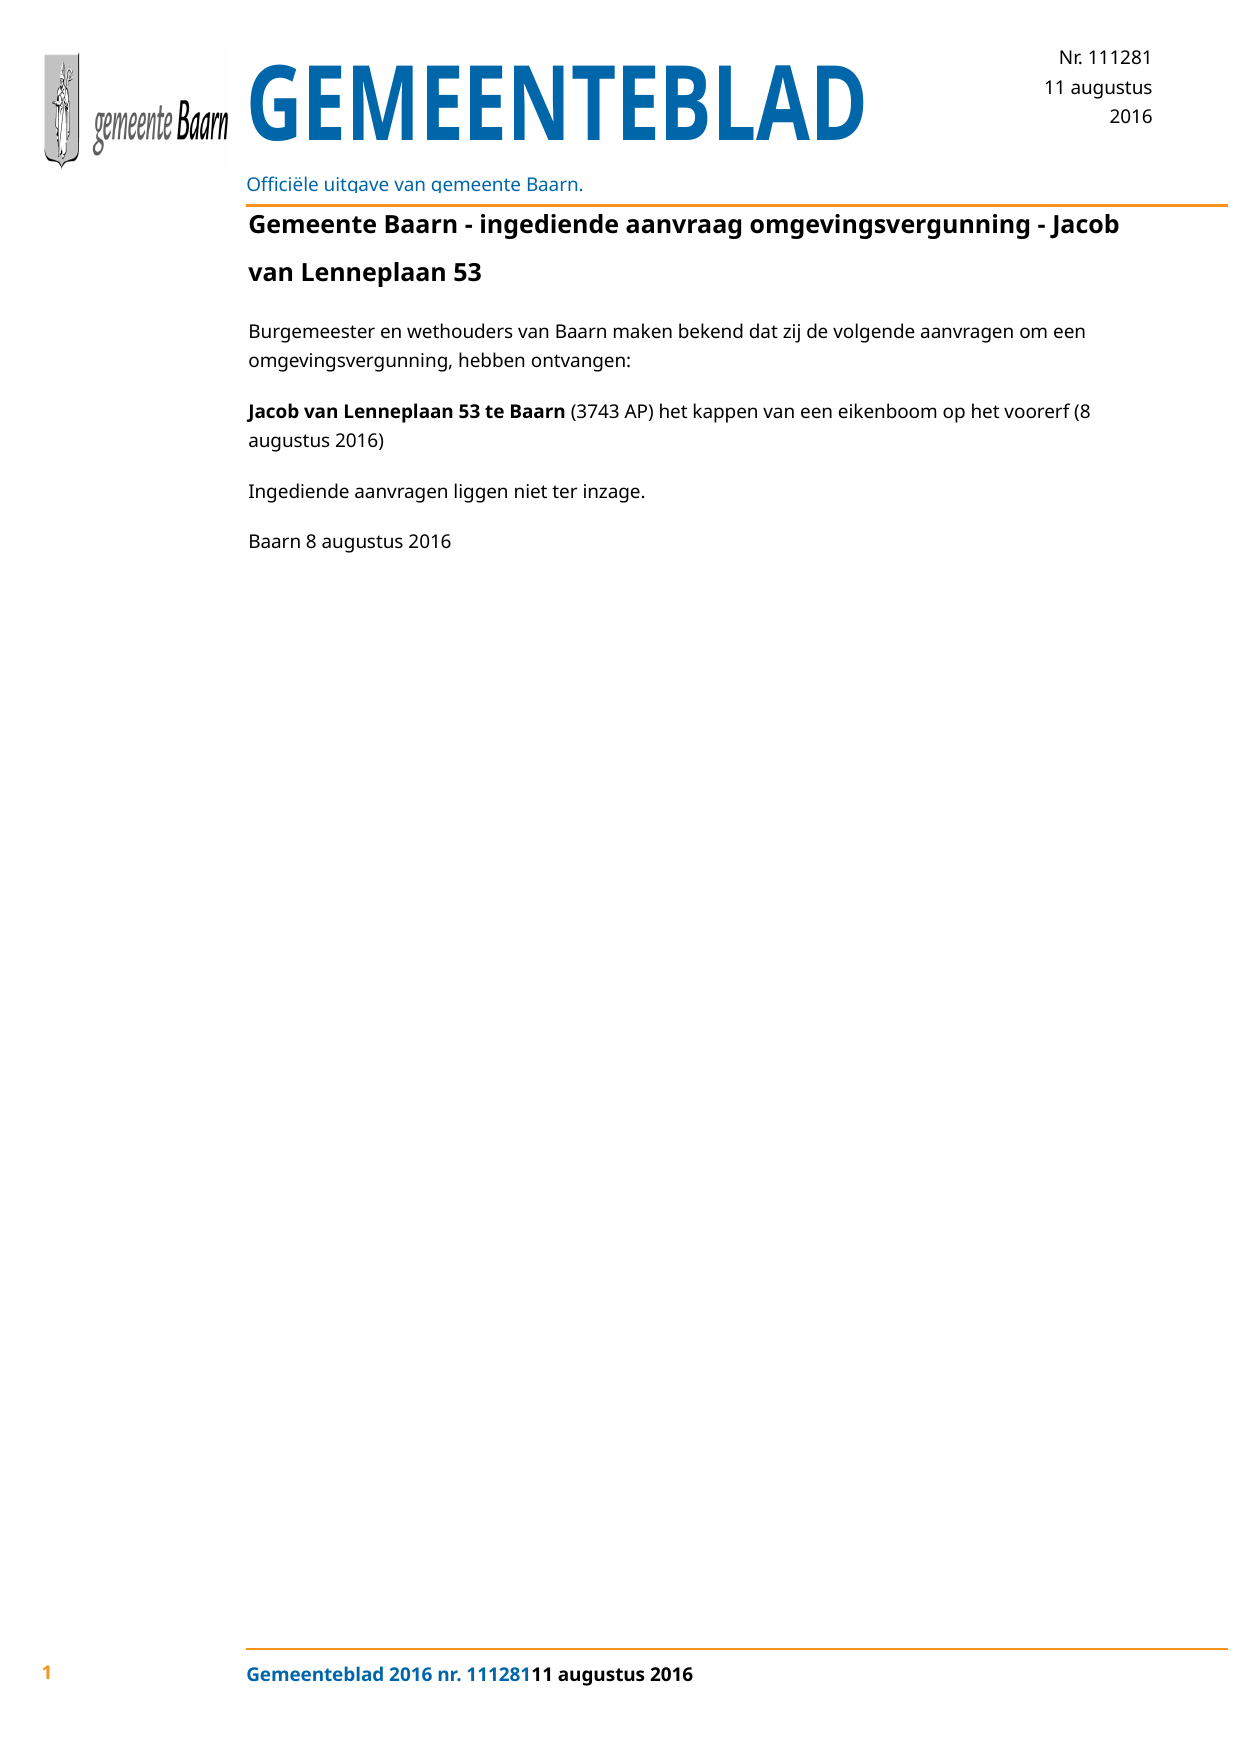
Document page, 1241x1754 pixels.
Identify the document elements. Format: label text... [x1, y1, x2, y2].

text Gemeente Baarn - ingediende aanvraag omgevingsvergunning - Jacob van Lenneplaan 53 [248, 207, 1152, 288]
text Baarn 8 augustus 2016 [248, 528, 1152, 554]
picture [41, 47, 231, 172]
text Jacob van Lenneplaan 53 te Baarn (3743 AP) het kappen van een eikenboom op het voorerf (8 augustus 2016) [248, 398, 1152, 453]
text Ingediende aanvragen liggen niet ter inzage. [248, 478, 1152, 504]
text Burgemeester en wethouders van Baarn maken bekend dat zij de volgende aanvragen om een omgevingsvergunning, hebben ontvangen: [248, 318, 1152, 373]
